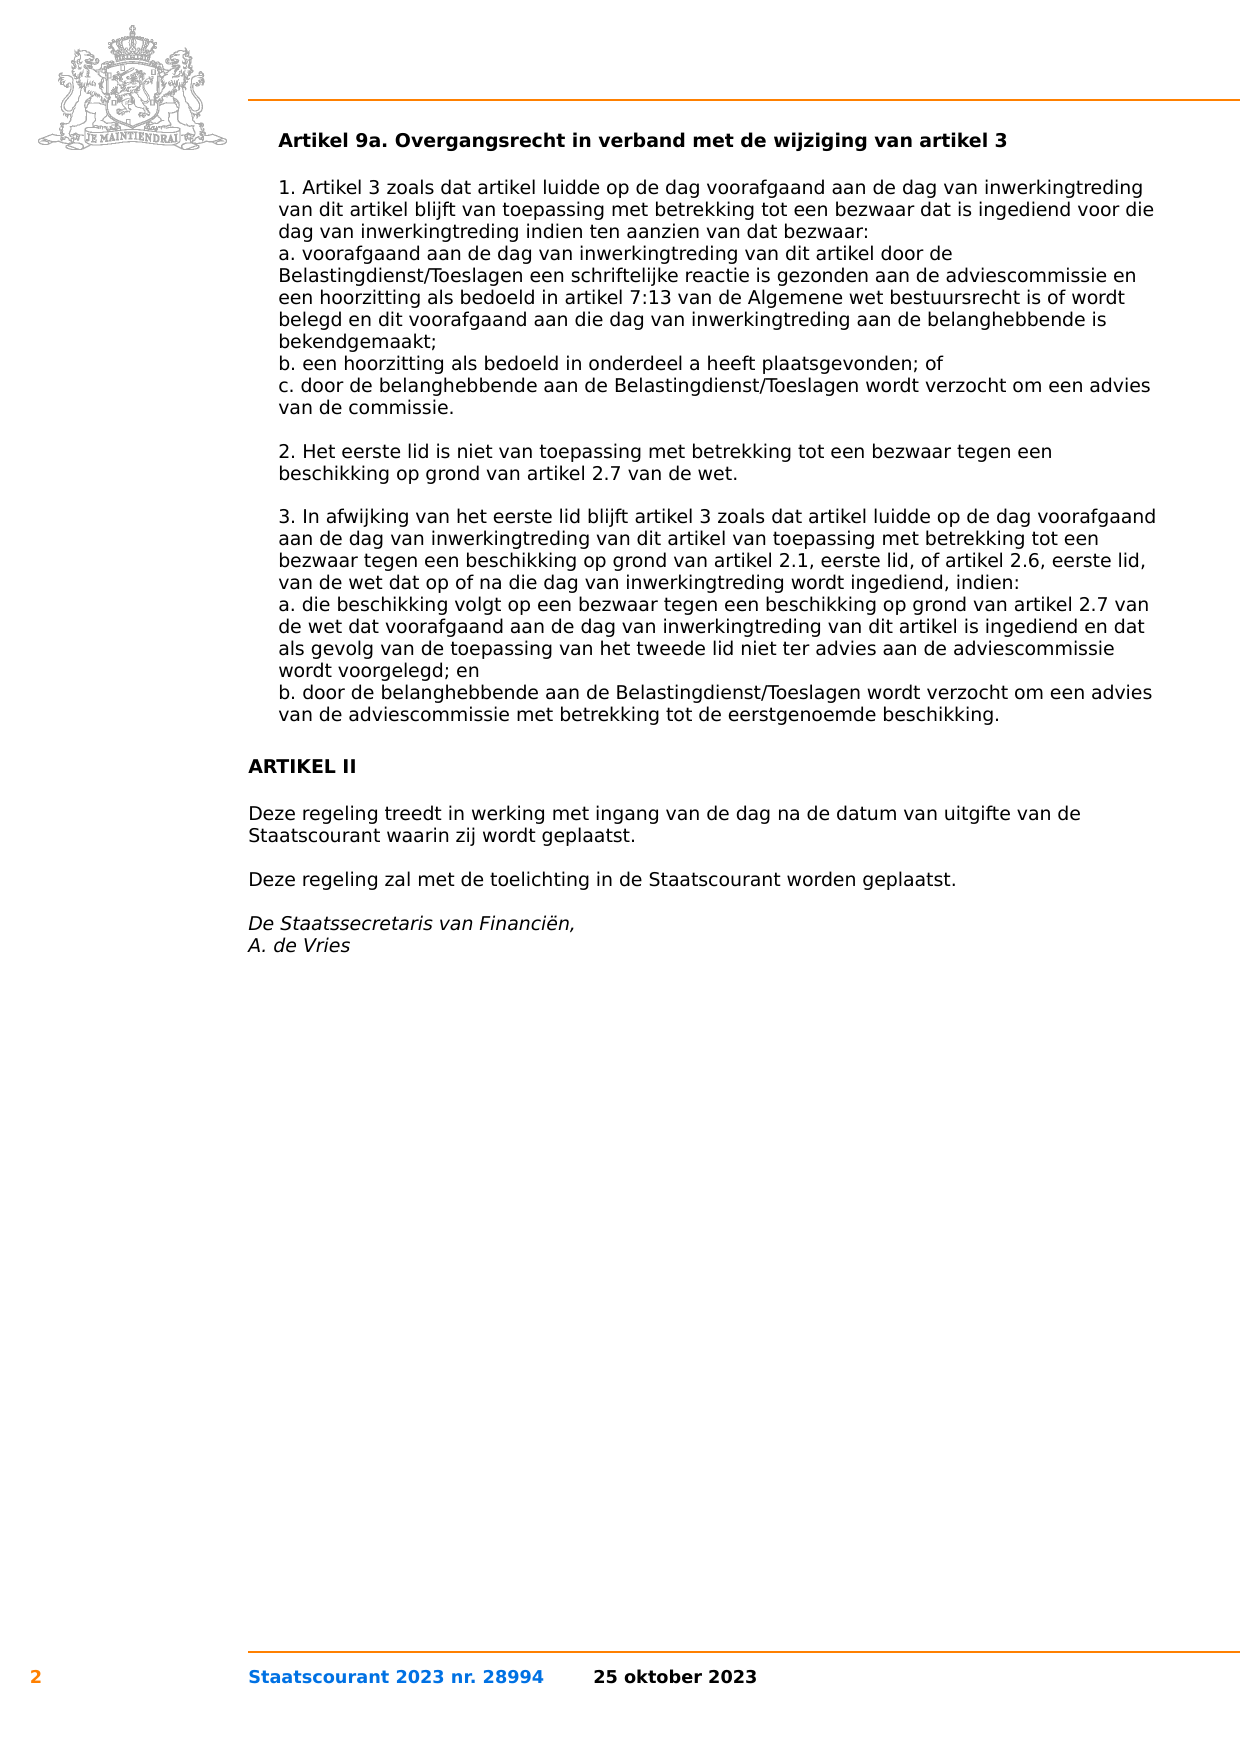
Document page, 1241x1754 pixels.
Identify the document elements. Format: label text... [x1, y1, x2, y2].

text 3. In afwijking van het eerste lid blijft artikel 3 zoals dat artikel luidde op de dag voorafgaand aan de dag van inwerkingtreding van dit artikel van toepassing met betrekking tot een bezwaar tegen een beschikking op grond van artikel 2.1, eerste lid, of artikel 2.6, eerste lid, van de wet dat op of na die dag van inwerkingtreding wordt ingediend, indien: [278, 506, 1163, 594]
text c. door de belanghebbende aan de Belastingdienst/Toeslagen wordt verzocht om een advies van de commissie. [278, 375, 1163, 419]
text Deze regeling treedt in werking met ingang van de dag na de datum van uitgifte van de Staatscourant waarin zij wordt geplaatst. [248, 803, 1163, 847]
text a. die beschikking volgt op een bezwaar tegen een beschikking op grond van artikel 2.7 van de wet dat voorafgaand aan de dag van inwerkingtreding van dit artikel is ingediend en dat als gevolg van de toepassing van het tweede lid niet ter advies aan de adviescommissie wordt voorgelegd; en [278, 594, 1163, 682]
text b. een hoorzitting als bedoeld in onderdeel a heeft plaatsgevonden; of [278, 353, 1163, 375]
text 2. Het eerste lid is niet van toepassing met betrekking tot een bezwaar tegen een beschikking op grond van artikel 2.7 van de wet. [278, 441, 1163, 484]
text b. door de belanghebbende aan de Belastingdienst/Toeslagen wordt verzocht om een advies van de adviescommissie met betrekking tot de eerstgenoemde beschikking. [278, 682, 1163, 726]
text 1. Artikel 3 zoals dat artikel luidde op de dag voorafgaand aan de dag van inwerkingtreding van dit artikel blijft van toepassing met betrekking tot een bezwaar dat is ingediend voor die dag van inwerkingtreding indien ten aanzien van dat bezwaar: [278, 177, 1163, 243]
text a. voorafgaand aan de dag van inwerkingtreding van dit artikel door de Belastingdienst/Toeslagen een schriftelijke reactie is gezonden aan de adviescommissie en een hoorzitting als bedoeld in artikel 7:13 van de Algemene wet bestuursrecht is of wordt belegd en dit voorafgaand aan die dag van inwerkingtreding aan de belanghebbende is bekendgemaakt; [278, 243, 1163, 353]
subtitle ARTIKEL II [248, 756, 1163, 778]
picture [38, 25, 227, 150]
text Deze regeling zal met de toelichting in de Staatscourant worden geplaatst. [248, 869, 1163, 891]
subtitle Artikel 9a. Overgangsrecht in verband met de wijziging van artikel 3 [278, 130, 1163, 152]
text De Staatssecretaris van Financiën, A. de Vries [248, 913, 1163, 957]
